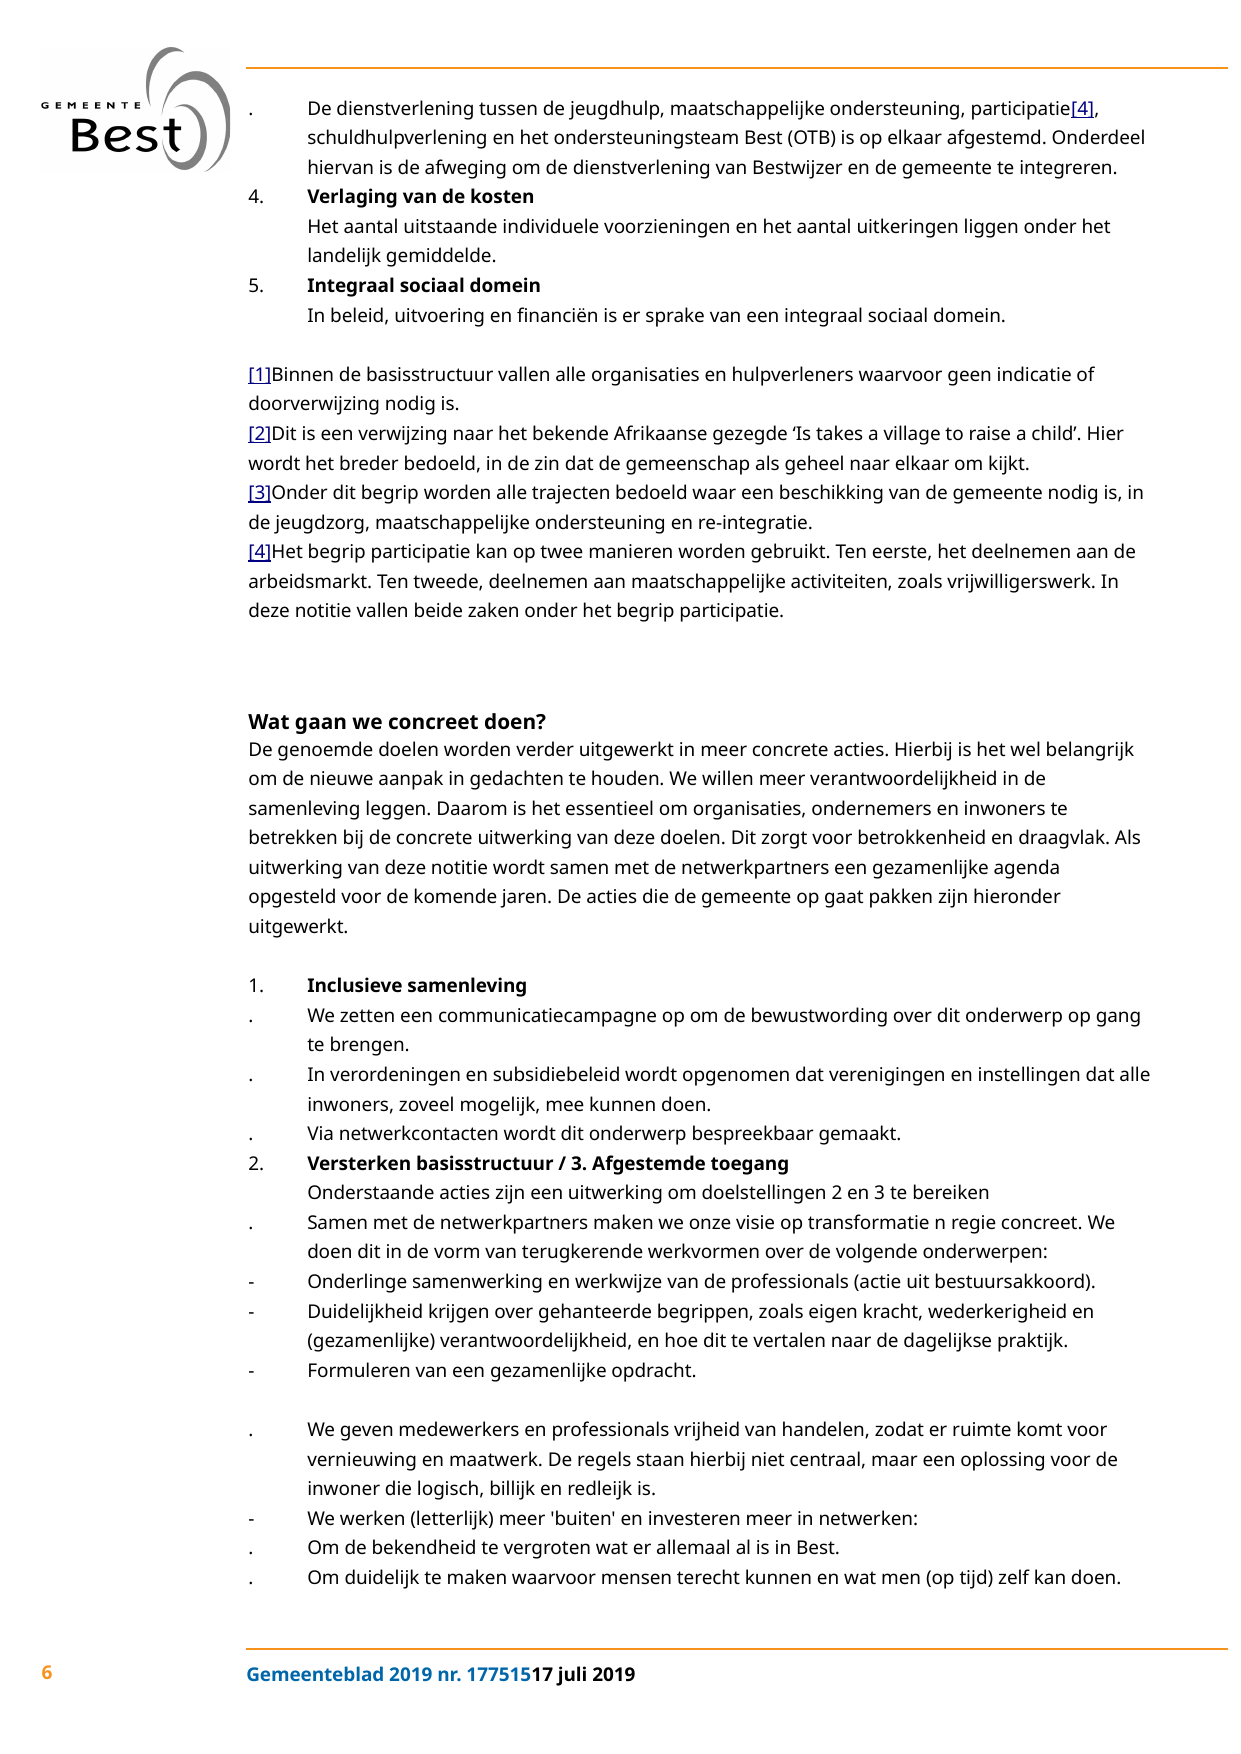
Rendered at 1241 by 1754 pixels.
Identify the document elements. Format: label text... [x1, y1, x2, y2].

text [3]Onder dit begrip worden alle trajecten bedoeld waar een beschikking van de gemeente nodig is, in de jeugdzorg, maatschappelijke ondersteuning en re-integratie. [248, 479, 1152, 535]
list Samen met de netwerkpartners maken we onze visie op transformatie n regie concreet. We doen dit in de vorm van terugkerende werkvormen over de volgende onderwerpen: [248, 1209, 1152, 1264]
list Duidelijkheid krijgen over gehanteerde begrippen, zoals eigen kracht, wederkerigheid en (gezamenlijke) verantwoordelijkheid, en hoe dit te vertalen naar de dagelijkse praktijk. [248, 1298, 1152, 1353]
text [2]Dit is een verwijzing naar het bekende Afrikaanse gezegde ‘Is takes a village to raise a child’. Hier wordt het breder bedoeld, in de zin dat de gemeenschap als geheel naar elkaar om kijkt. [248, 420, 1152, 476]
list Onderstaande acties zijn een uitwerking om doelstellingen 2 en 3 te bereiken [248, 1179, 1152, 1205]
list Inclusieve samenleving [248, 972, 1152, 998]
list We zetten een communicatiecampagne op om de bewustwording over dit onderwerp op gang te brengen. [248, 1002, 1152, 1057]
list We werken (letterlijk) meer 'buiten' en investeren meer in netwerken: [248, 1505, 1152, 1531]
text Wat gaan we concreet doen? [248, 707, 1152, 736]
list De dienstverlening tussen de jeugdhulp, maatschappelijke ondersteuning, participatie[4], schuldhulpverlening en het ondersteuningsteam Best (OTB) is op elkaar afgestemd. Onderdeel hiervan is de afweging om de dienstverlening van Bestwijzer en de gemeente te integreren. [248, 95, 1152, 180]
list Om duidelijk te maken waarvoor mensen terecht kunnen en wat men (op tijd) zelf kan doen. [248, 1564, 1152, 1590]
list We geven medewerkers en professionals vrijheid van handelen, zodat er ruimte komt voor vernieuwing en maatwerk. De regels staan hierbij niet centraal, maar een oplossing voor de inwoner die logisch, billijk en redleijk is. [248, 1416, 1152, 1501]
list In beleid, uitvoering en financiën is er sprake van een integraal sociaal domein. [248, 302, 1152, 328]
text [4]Het begrip participatie kan op twee manieren worden gebruikt. Ten eerste, het deelnemen aan de arbeidsmarkt. Ten tweede, deelnemen aan maatschappelijke activiteiten, zoals vrijwilligerswerk. In deze notitie vallen beide zaken onder het begrip participatie. [248, 538, 1152, 623]
list Verlaging van de kosten [248, 183, 1152, 209]
text [1]Binnen de basisstructuur vallen alle organisaties en hulpverleners waarvoor geen indicatie of doorverwijzing nodig is. [248, 361, 1152, 416]
list In verordeningen en subsidiebeleid wordt opgenomen dat verenigingen en instellingen dat alle inwoners, zoveel mogelijk, mee kunnen doen. [248, 1061, 1152, 1116]
text De genoemde doelen worden verder uitgewerkt in meer concrete acties. Hierbij is het wel belangrijk om de nieuwe aanpak in gedachten te houden. We willen meer verantwoordelijkheid in de samenleving leggen. Daarom is het essentieel om organisaties, ondernemers en inwoners te betrekken bij de concrete uitwerking van deze doelen. Dit zorgt voor betrokkenheid en draagvlak. Als uitwerking van deze notitie wordt samen met de netwerkpartners een gezamenlijke agenda opgesteld voor de komende jaren. De acties die de gemeente op gaat pakken zijn hieronder uitgewerkt. [248, 736, 1152, 939]
list Integraal sociaal domein [248, 272, 1152, 298]
list Het aantal uitstaande individuele voorzieningen en het aantal uitkeringen liggen onder het landelijk gemiddelde. [248, 213, 1152, 268]
list Onderlinge samenwerking en werkwijze van de professionals (actie uit bestuursakkoord). [248, 1268, 1152, 1294]
list Formuleren van een gezamenlijke opdracht. [248, 1357, 1152, 1383]
list Om de bekendheid te vergroten wat er allemaal al is in Best. [248, 1534, 1152, 1560]
picture [41, 47, 231, 172]
list Via netwerkcontacten wordt dit onderwerp bespreekbaar gemaakt. [248, 1120, 1152, 1146]
list Versterken basisstructuur / 3. Afgestemde toegang [248, 1150, 1152, 1176]
